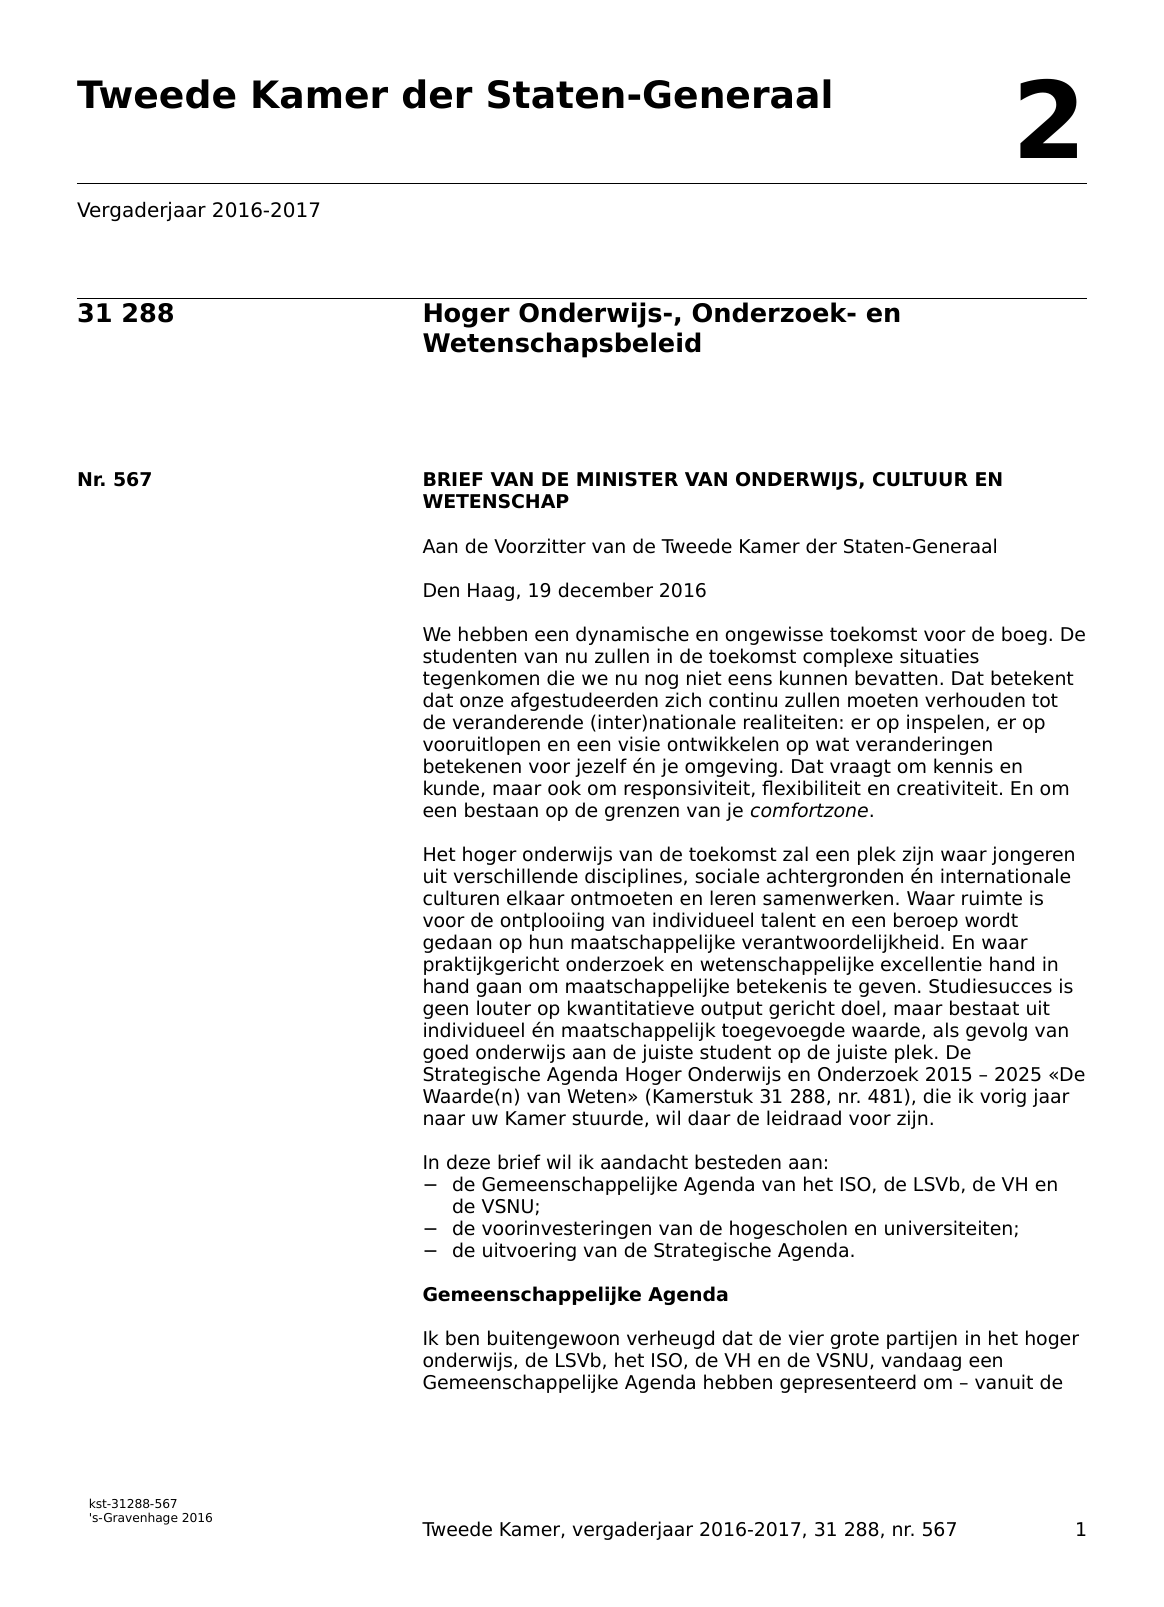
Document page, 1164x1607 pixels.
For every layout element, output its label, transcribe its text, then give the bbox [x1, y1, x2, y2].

text In deze brief wil ik aandacht besteden aan: [422, 1152, 1087, 1174]
text − de voorinvesteringen van de hogescholen en universiteiten; [422, 1218, 1087, 1240]
text 's-Gravenhage 2016 [88, 1511, 323, 1525]
text − de uitvoering van de Strategische Agenda. [422, 1240, 1087, 1262]
text We hebben een dynamische en ongewisse toekomst voor de boeg. De studenten van nu zullen in de toekomst complexe situaties tegenkomen die we nu nog niet eens kunnen bevatten. Dat betekent dat onze afgestudeerden zich continu zullen moeten verhouden tot de veranderende (inter)nationale realiteiten: er op inspelen, er op vooruitlopen en een visie ontwikkelen op wat veranderingen betekenen voor jezelf én je omgeving. Dat vraagt om kennis en kunde, maar ook om responsiviteit, flexibiliteit en creativiteit. En om een bestaan op de grenzen van je comfortzone. [422, 624, 1087, 822]
text − de Gemeenschappelijke Agenda van het ISO, de LSVb, de VH en de VSNU; [422, 1174, 1087, 1218]
text Aan de Voorzitter van de Tweede Kamer der Staten-Generaal [422, 536, 1087, 557]
text Ik ben buitengewoon verheugd dat de vier grote partijen in het hoger onderwijs, de LSVb, het ISO, de VH en de VSNU, vandaag een Gemeenschappelijke Agenda hebben gepresenteerd om – vanuit de [422, 1328, 1087, 1394]
text kst-31288-567 [88, 1497, 323, 1511]
text Den Haag, 19 december 2016 [422, 580, 1087, 602]
table_header 2 [886, 59, 1087, 183]
subtitle Nr. 567 BRIEF VAN DE MINISTER VAN ONDERWIJS, CULTUUR EN WETENSCHAP [77, 469, 1087, 513]
table_header Tweede Kamer der Staten-Generaal [77, 59, 886, 183]
subtitle Gemeenschappelijke Agenda [422, 1284, 1087, 1306]
subtitle 31 288 Hoger Onderwijs-, Onderzoek- en Wetenschapsbeleid [77, 299, 1087, 358]
table_cell Vergaderjaar 2016-2017 [77, 184, 1087, 298]
text Het hoger onderwijs van de toekomst zal een plek zijn waar jongeren uit verschillende disciplines, sociale achtergronden én internationale culturen elkaar ontmoeten en leren samenwerken. Waar ruimte is voor de ontplooiing van individueel talent en een beroep wordt gedaan op hun maatschappelijke verantwoordelijkheid. En waar praktijkgericht onderzoek en wetenschappelijke excellentie hand in hand gaan om maatschappelijke betekenis te geven. Studiesucces is geen louter op kwantitatieve output gericht doel, maar bestaat uit individueel én maatschappelijk toegevoegde waarde, als gevolg van goed onderwijs aan de juiste student op de juiste plek. De Strategische Agenda Hoger Onderwijs en Onderzoek 2015 – 2025 «De Waarde(n) van Weten» (Kamerstuk 31 288, nr. 481), die ik vorig jaar naar uw Kamer stuurde, wil daar de leidraad voor zijn. [422, 844, 1087, 1129]
